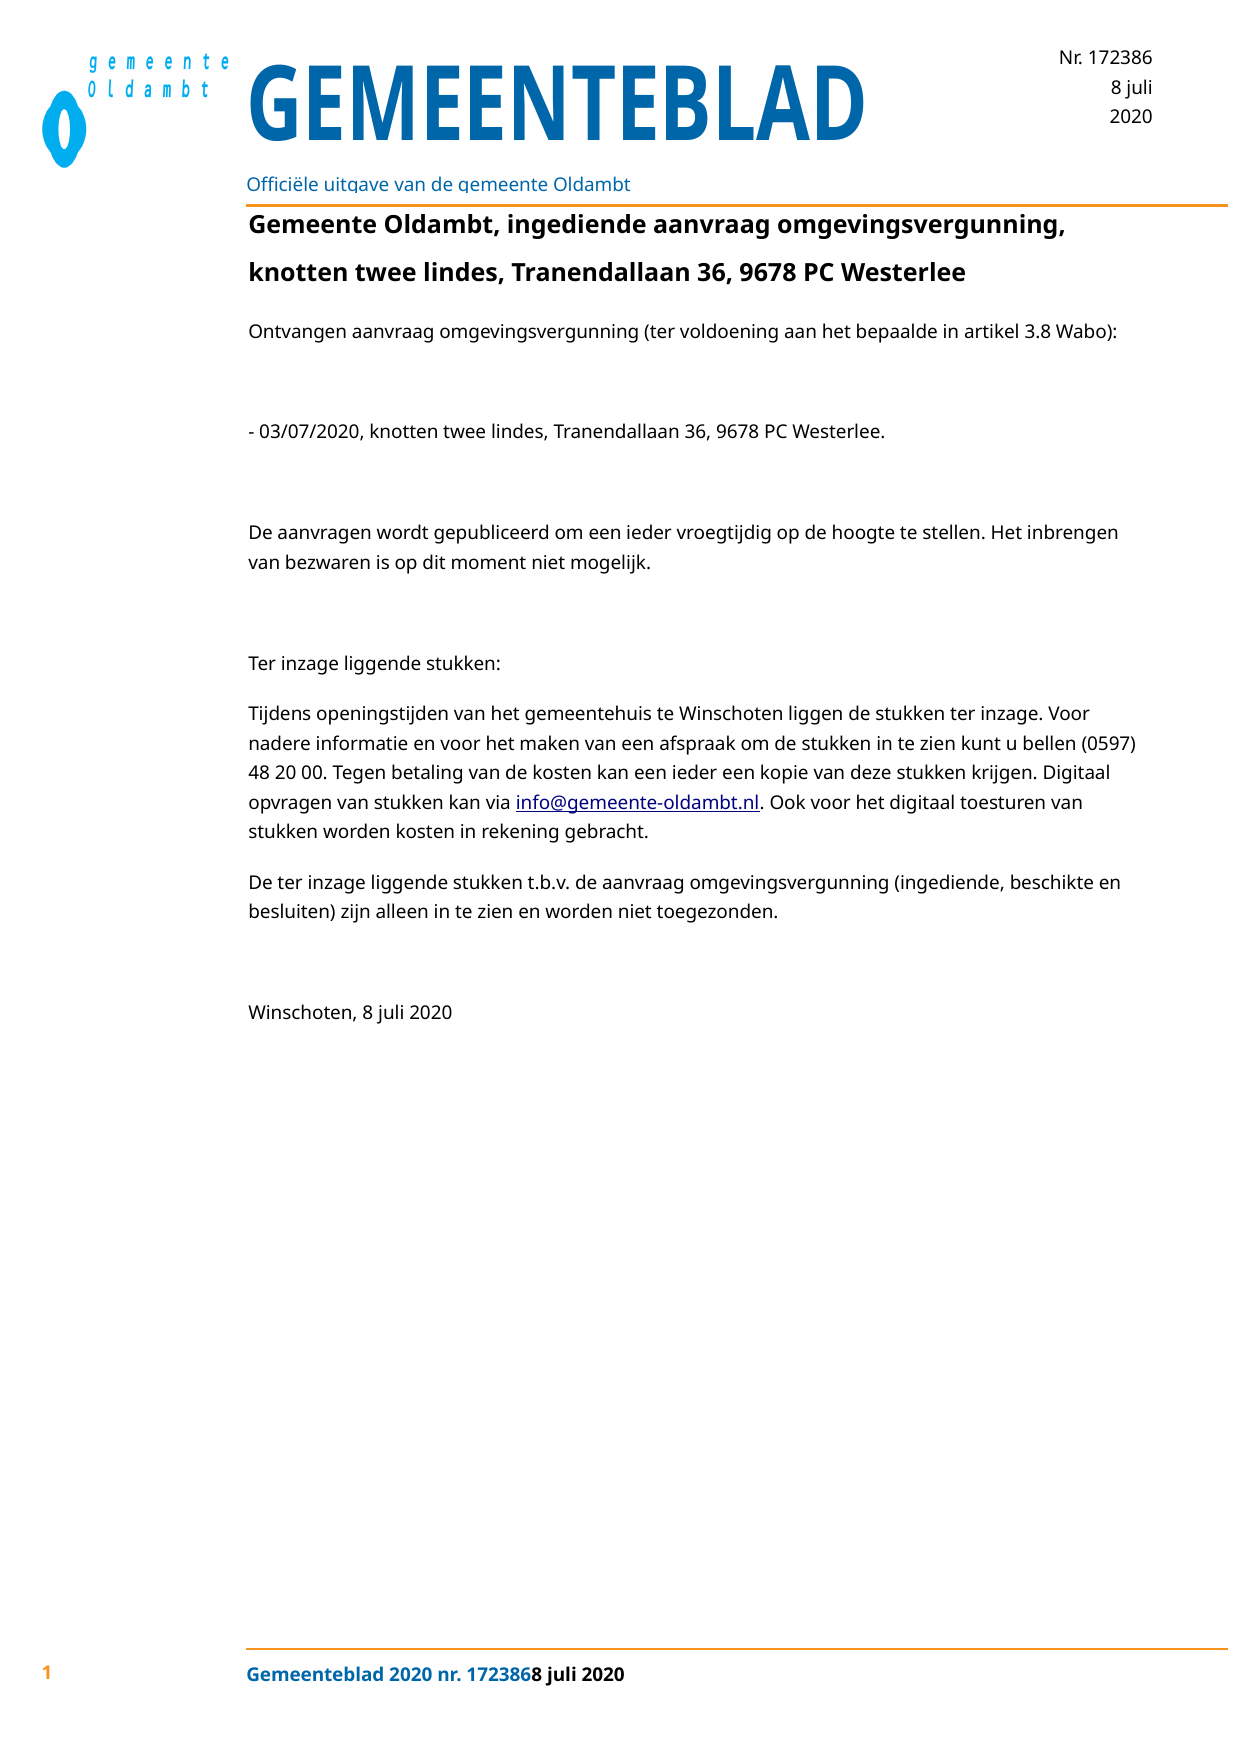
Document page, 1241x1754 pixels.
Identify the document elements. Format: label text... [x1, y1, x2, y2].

picture [41, 47, 231, 172]
text Tijdens openingstijden van het gemeentehuis te Winschoten liggen de stukken ter inzage. Voor nadere informatie en voor het maken van een afspraak om de stukken in te zien kunt u bellen (0597) 48 20 00. Tegen betaling van de kosten kan een ieder een kopie van deze stukken krijgen. Digitaal opvragen van stukken kan via info@gemeente-oldambt.nl. Ook voor het digitaal toesturen van stukken worden kosten in rekening gebracht. [248, 700, 1152, 844]
text Ontvangen aanvraag omgevingsvergunning (ter voldoening aan het bepaalde in artikel 3.8 Wabo): [248, 318, 1152, 344]
text Gemeente Oldambt, ingediende aanvraag omgevingsvergunning, knotten twee lindes, Tranendallaan 36, 9678 PC Westerlee [248, 207, 1152, 288]
text De aanvragen wordt gepubliceerd om een ieder vroegtijdig op de hoogte te stellen. Het inbrengen van bezwaren is op dit moment niet mogelijk. [248, 519, 1152, 575]
text Winschoten, 8 juli 2020 [248, 999, 1152, 1025]
text - 03/07/2020, knotten twee lindes, Tranendallaan 36, 9678 PC Westerlee. [248, 419, 1152, 444]
text De ter inzage liggende stukken t.b.v. de aanvraag omgevingsvergunning (ingediende, beschikte en besluiten) zijn alleen in te zien en worden niet toegezonden. [248, 869, 1152, 924]
text Ter inzage liggende stukken: [248, 650, 1152, 676]
